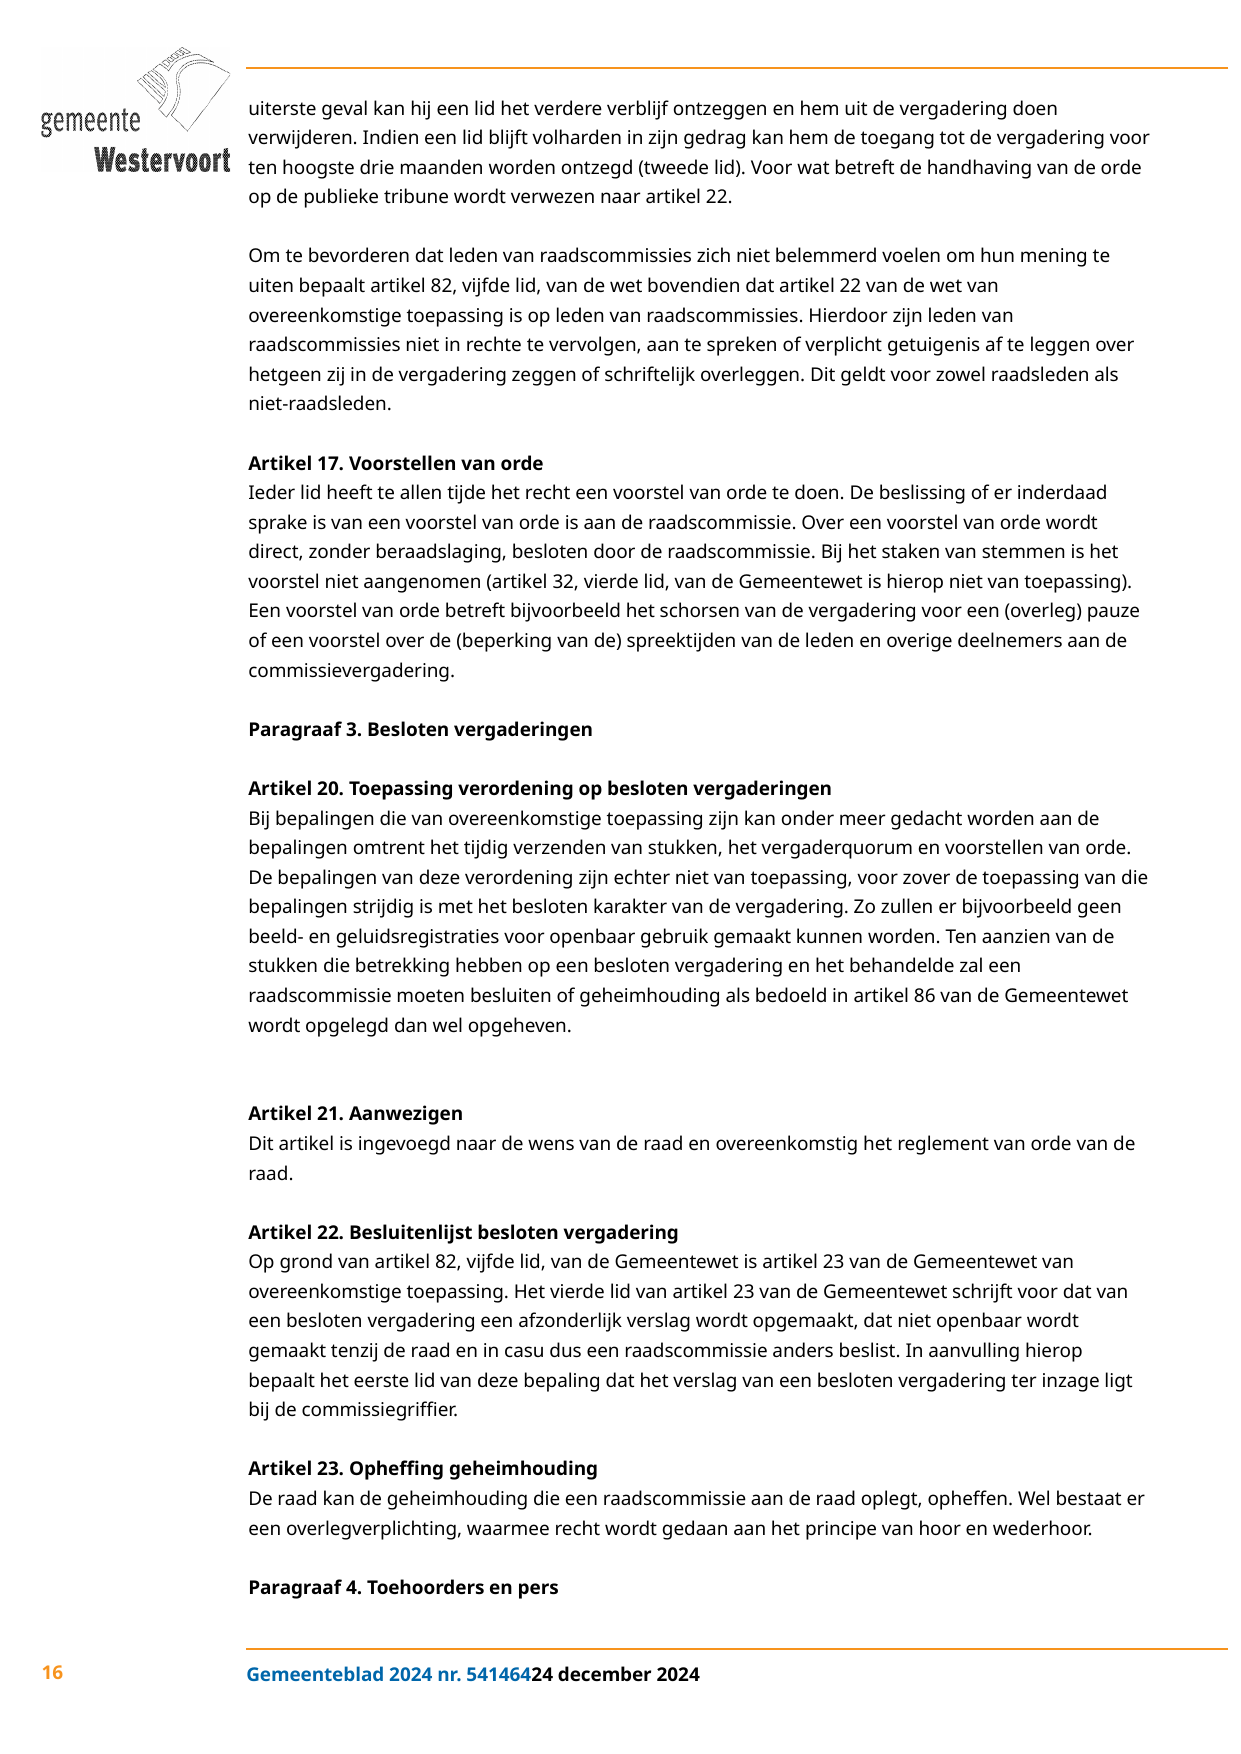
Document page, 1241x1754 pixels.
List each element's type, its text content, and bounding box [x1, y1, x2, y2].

text Artikel 23. Opheffing geheimhouding [248, 1456, 1152, 1481]
text Op grond van artikel 82, vijfde lid, van de Gemeentewet is artikel 23 van de Gemeentewet van overeenkomstige toepassing. Het vierde lid van artikel 23 van de Gemeentewet schrijft voor dat van een besloten vergadering een afzonderlijk verslag wordt opgemaakt, dat niet openbaar wordt gemaakt tenzij de raad en in casu dus een raadscommissie anders beslist. In aanvulling hierop bepaalt het eerste lid van deze bepaling dat het verslag van een besloten vergadering ter inzage ligt bij de commissiegriffier. [248, 1248, 1152, 1422]
text Paragraaf 4. Toehoorders en pers [248, 1574, 1152, 1600]
text Bij bepalingen die van overeenkomstige toepassing zijn kan onder meer gedacht worden aan de bepalingen omtrent het tijdig verzenden van stukken, het vergaderquorum en voorstellen van orde. De bepalingen van deze verordening zijn echter niet van toepassing, voor zover de toepassing van die bepalingen strijdig is met het besloten karakter van de vergadering. Zo zullen er bijvoorbeeld geen beeld- en geluidsregistraties voor openbaar gebruik gemaakt kunnen worden. Ten aanzien van de stukken die betrekking hebben op een besloten vergadering en het behandelde zal een raadscommissie moeten besluiten of geheimhouding als bedoeld in artikel 86 van de Gemeentewet wordt opgelegd dan wel opgeheven. [248, 805, 1152, 1038]
text Om te bevorderen dat leden van raadscommissies zich niet belemmerd voelen om hun mening te uiten bepaalt artikel 82, vijfde lid, van de wet bovendien dat artikel 22 van de wet van overeenkomstige toepassing is op leden van raadscommissies. Hierdoor zijn leden van raadscommissies niet in rechte te vervolgen, aan te spreken of verplicht getuigenis af te leggen over hetgeen zij in de vergadering zeggen of schriftelijk overleggen. Dit geldt voor zowel raadsleden als niet-raadsleden. [248, 243, 1152, 416]
text Ieder lid heeft te allen tijde het recht een voorstel van orde te doen. De beslissing of er inderdaad sprake is van een voorstel van orde is aan de raadscommissie. Over een voorstel van orde wordt direct, zonder beraadslaging, besloten door de raadscommissie. Bij het staken van stemmen is het voorstel niet aangenomen (artikel 32, vierde lid, van de Gemeentewet is hierop niet van toepassing). Een voorstel van orde betreft bijvoorbeeld het schorsen van de vergadering voor een (overleg) pauze of een voorstel over de (beperking van de) spreektijden van de leden en overige deelnemers aan de commissievergadering. [248, 479, 1152, 683]
text Paragraaf 3. Besloten vergaderingen [248, 716, 1152, 742]
text Artikel 22. Besluitenlijst besloten vergadering [248, 1219, 1152, 1245]
text Artikel 20. Toepassing verordening op besloten vergaderingen [248, 775, 1152, 801]
text Artikel 17. Voorstellen van orde [248, 450, 1152, 476]
text De raad kan de geheimhouding die een raadscommissie aan de raad oplegt, opheffen. Wel bestaat er een overlegverplichting, waarmee recht wordt gedaan aan het principe van hoor en wederhoor. [248, 1485, 1152, 1541]
text uiterste geval kan hij een lid het verdere verblijf ontzeggen en hem uit de vergadering doen verwijderen. Indien een lid blijft volharden in zijn gedrag kan hem de toegang tot de vergadering voor ten hoogste drie maanden worden ontzegd (tweede lid). Voor wat betreft de handhaving van de orde op de publieke tribune wordt verwezen naar artikel 22. [248, 95, 1152, 209]
picture [41, 47, 231, 172]
text Artikel 21. Aanwezigen [248, 1101, 1152, 1126]
text Dit artikel is ingevoegd naar de wens van de raad en overeenkomstig het reglement van orde van de raad. [248, 1130, 1152, 1186]
